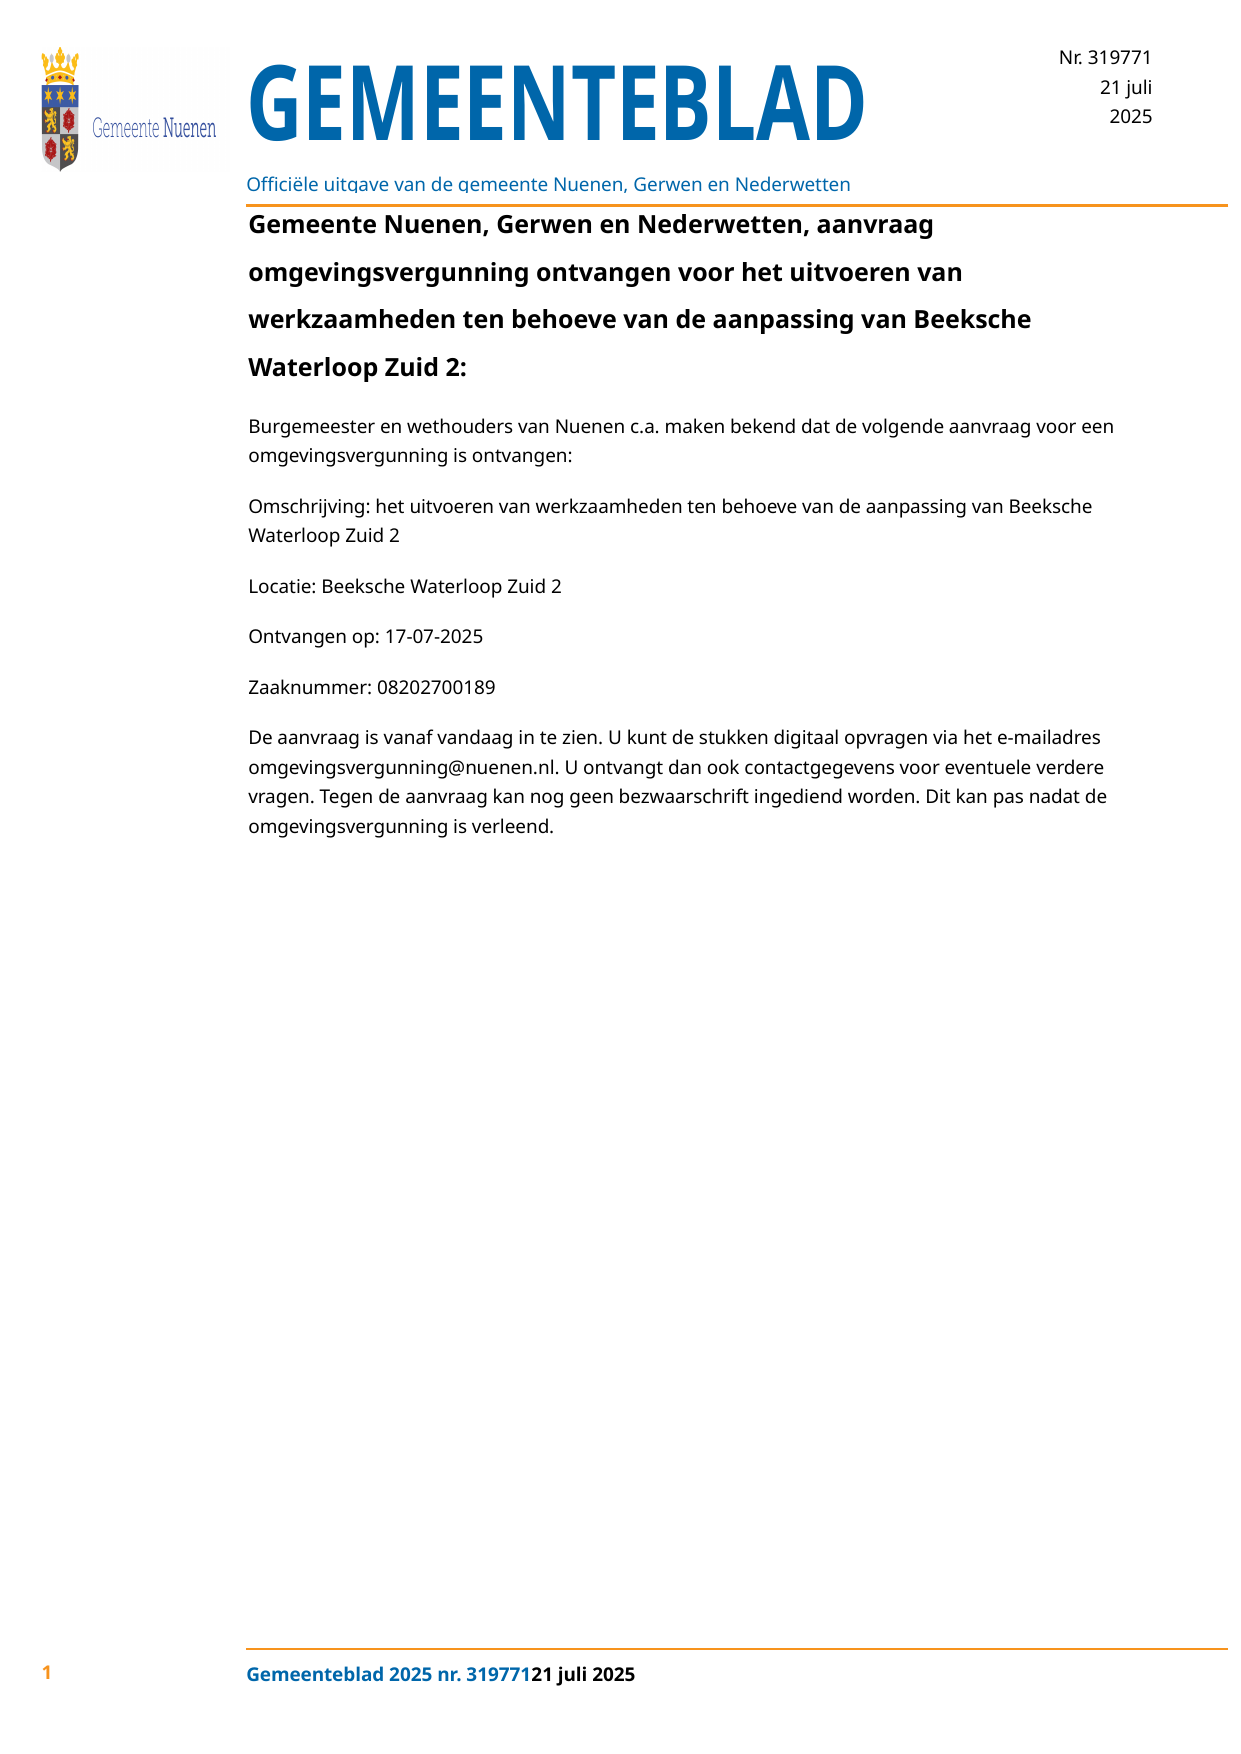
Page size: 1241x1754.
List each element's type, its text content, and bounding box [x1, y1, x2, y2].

text Ontvangen op: 17-07-2025 [248, 623, 1152, 649]
text Zaaknummer: 08202700189 [248, 674, 1152, 700]
text Locatie: Beeksche Waterloop Zuid 2 [248, 573, 1152, 599]
text De aanvraag is vanaf vandaag in te zien. U kunt de stukken digitaal opvragen via het e-mailadres omgevingsvergunning@nuenen.nl. U ontvangt dan ook contactgegevens voor eventuele verdere vragen. Tegen de aanvraag kan nog geen bezwaarschrift ingediend worden. Dit kan pas nadat de omgevingsvergunning is verleend. [248, 724, 1152, 839]
text Gemeente Nuenen, Gerwen en Nederwetten, aanvraag omgevingsvergunning ontvangen voor het uitvoeren van werkzaamheden ten behoeve van de aanpassing van Beeksche Waterloop Zuid 2: [248, 207, 1152, 384]
text Burgemeester en wethouders van Nuenen c.a. maken bekend dat de volgende aanvraag voor een omgevingsvergunning is ontvangen: [248, 413, 1152, 468]
text Omschrijving: het uitvoeren van werkzaamheden ten behoeve van de aanpassing van Beeksche Waterloop Zuid 2 [248, 493, 1152, 548]
picture [41, 47, 231, 172]
